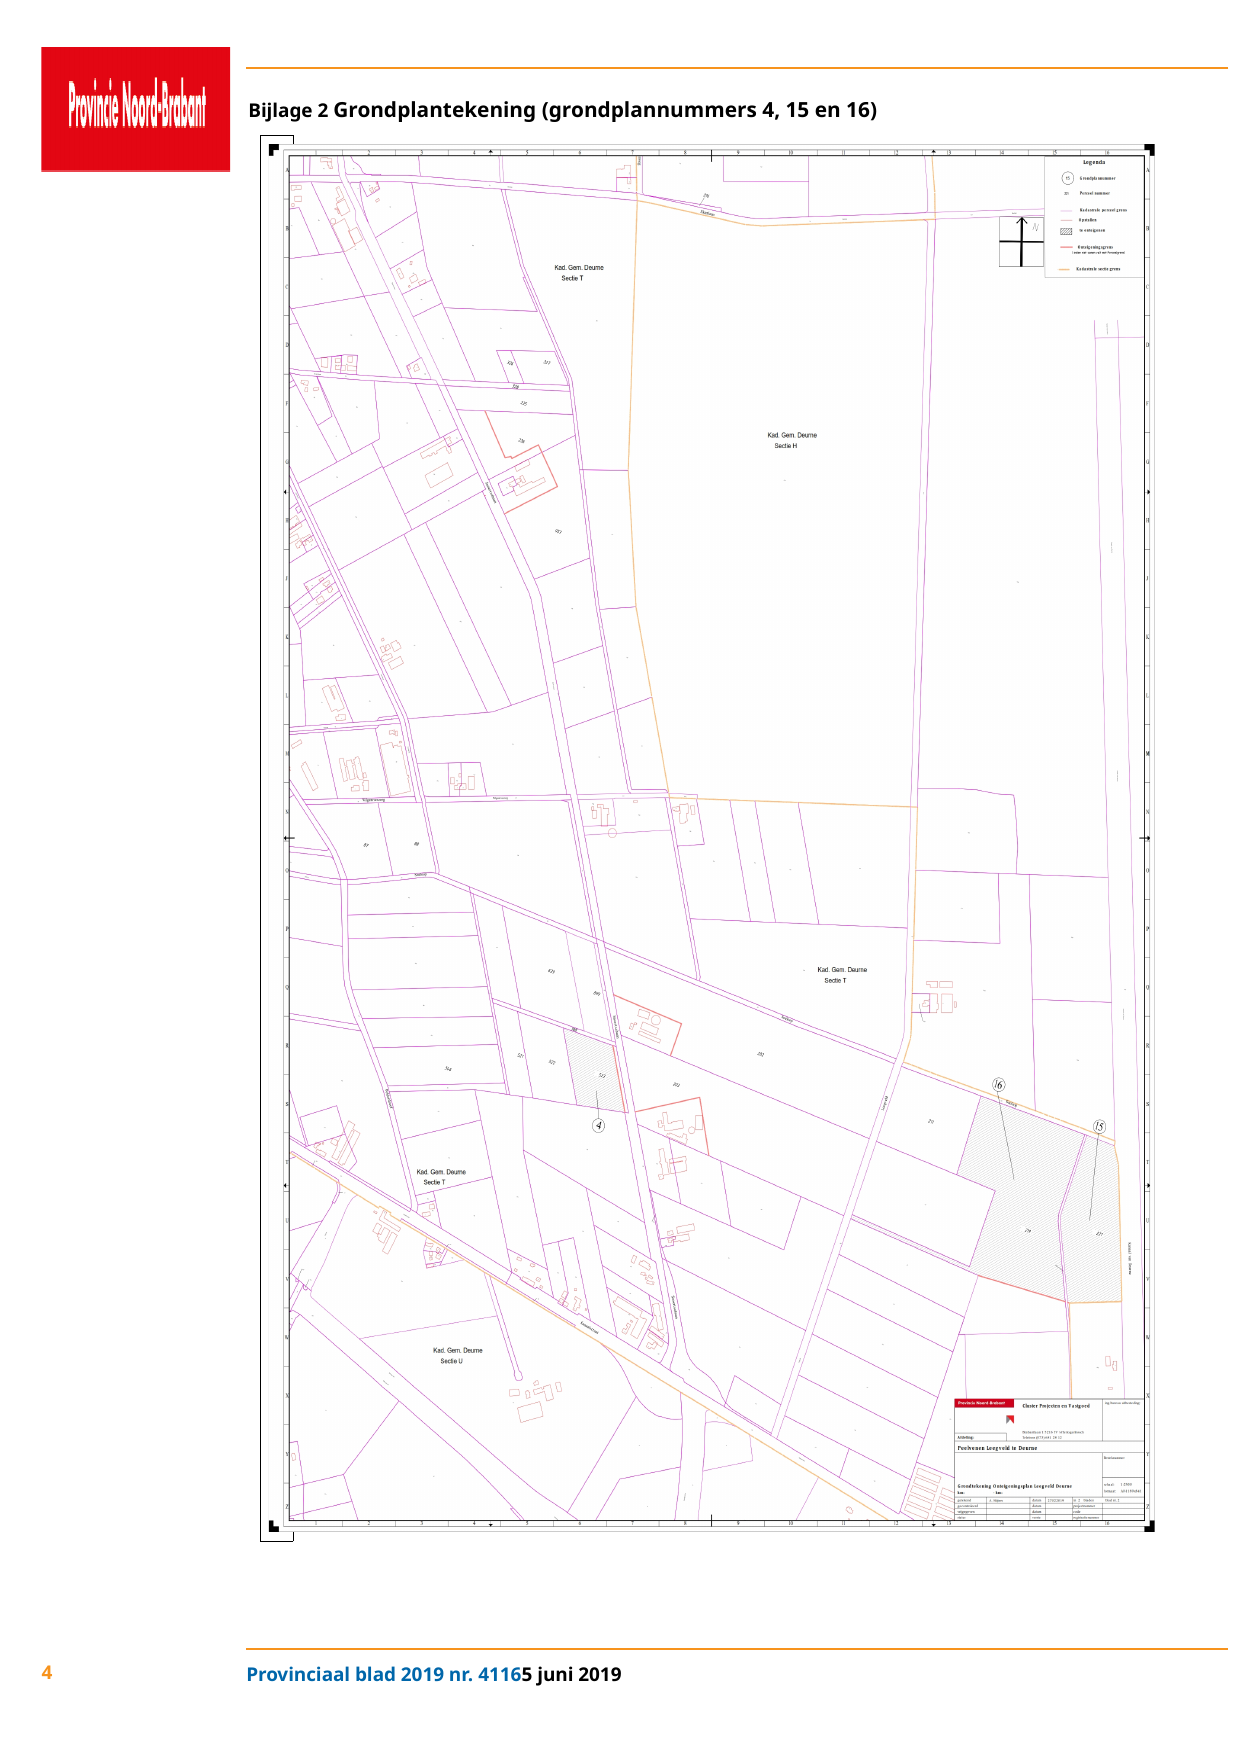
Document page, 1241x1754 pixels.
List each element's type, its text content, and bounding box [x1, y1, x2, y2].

picture [268, 144, 1155, 1532]
text Bijlage 2 Grondplantekening (grondplannummers 4, 15 en 16) [248, 95, 1152, 123]
picture [41, 47, 231, 172]
